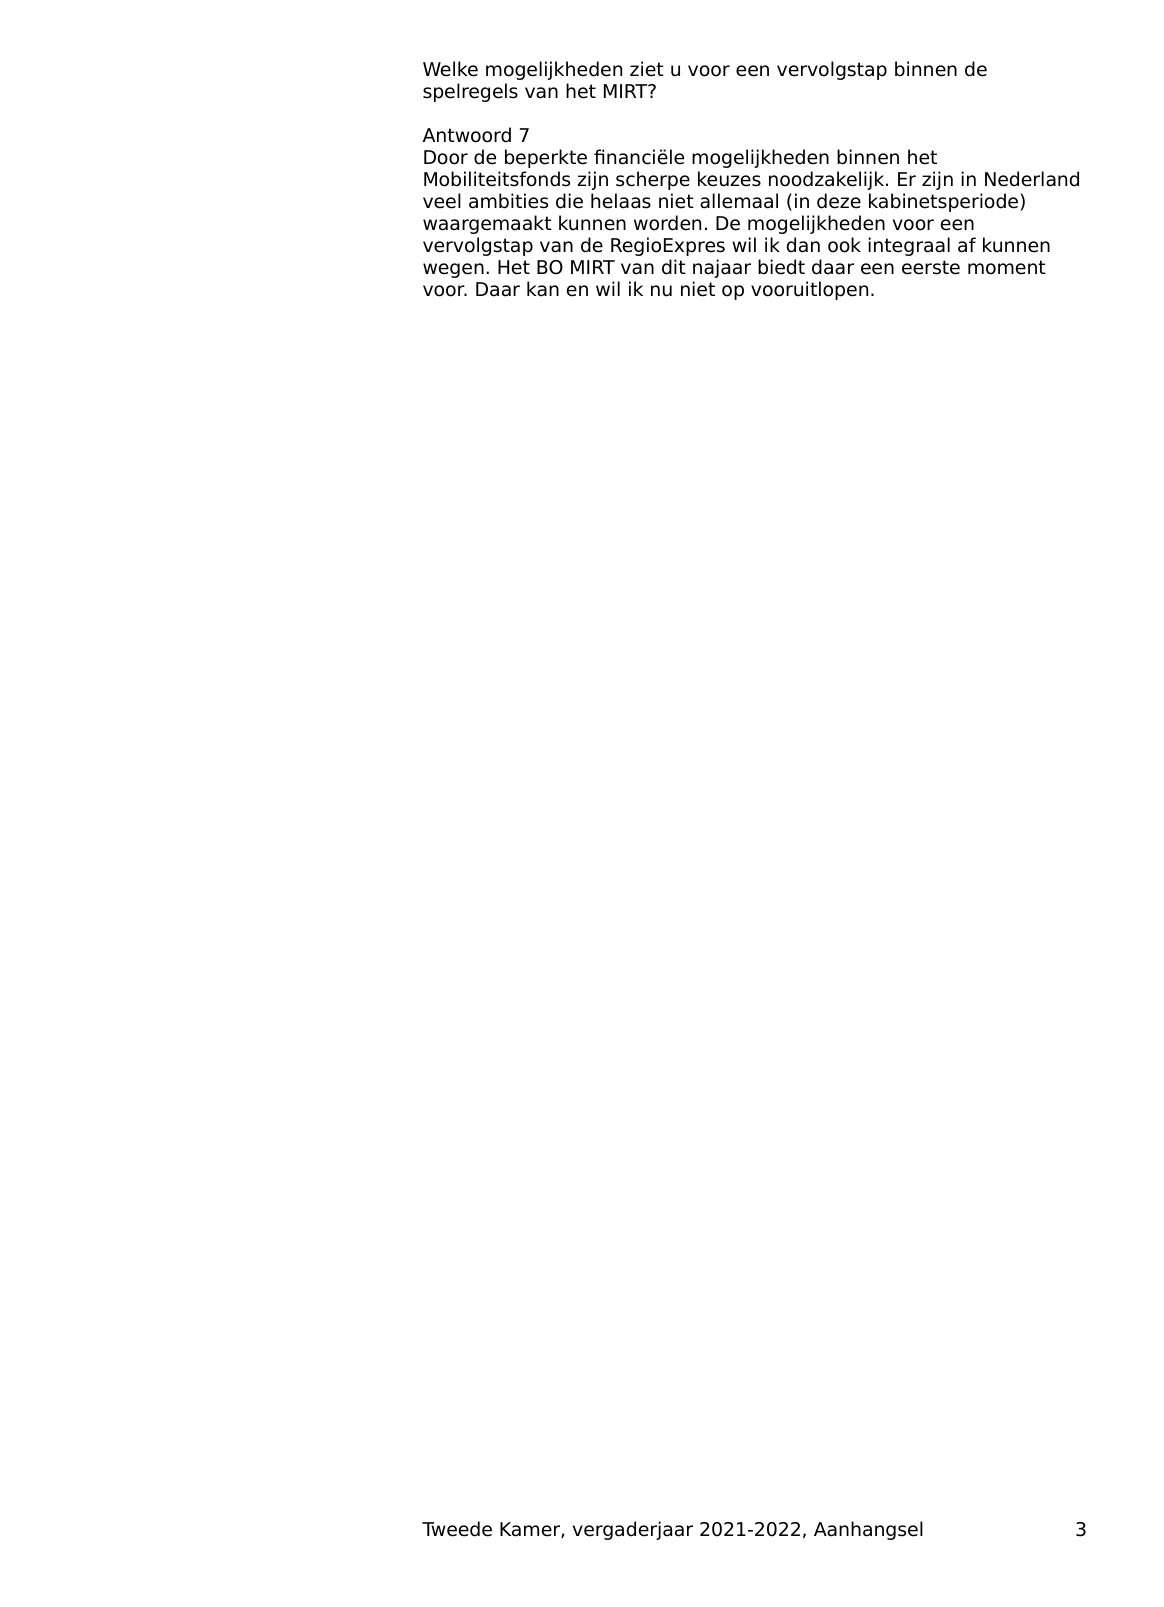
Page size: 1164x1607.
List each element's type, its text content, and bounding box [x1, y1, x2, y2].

text Antwoord 7 [422, 125, 1087, 147]
text Welke mogelijkheden ziet u voor een vervolgstap binnen de spelregels van het MIRT? [422, 59, 1087, 103]
text Door de beperkte financiële mogelijkheden binnen het Mobiliteitsfonds zijn scherpe keuzes noodzakelijk. Er zijn in Nederland veel ambities die helaas niet allemaal (in deze kabinetsperiode) waargemaakt kunnen worden. De mogelijkheden voor een vervolgstap van de RegioExpres wil ik dan ook integraal af kunnen wegen. Het BO MIRT van dit najaar biedt daar een eerste moment voor. Daar kan en wil ik nu niet op vooruitlopen. [422, 147, 1087, 301]
